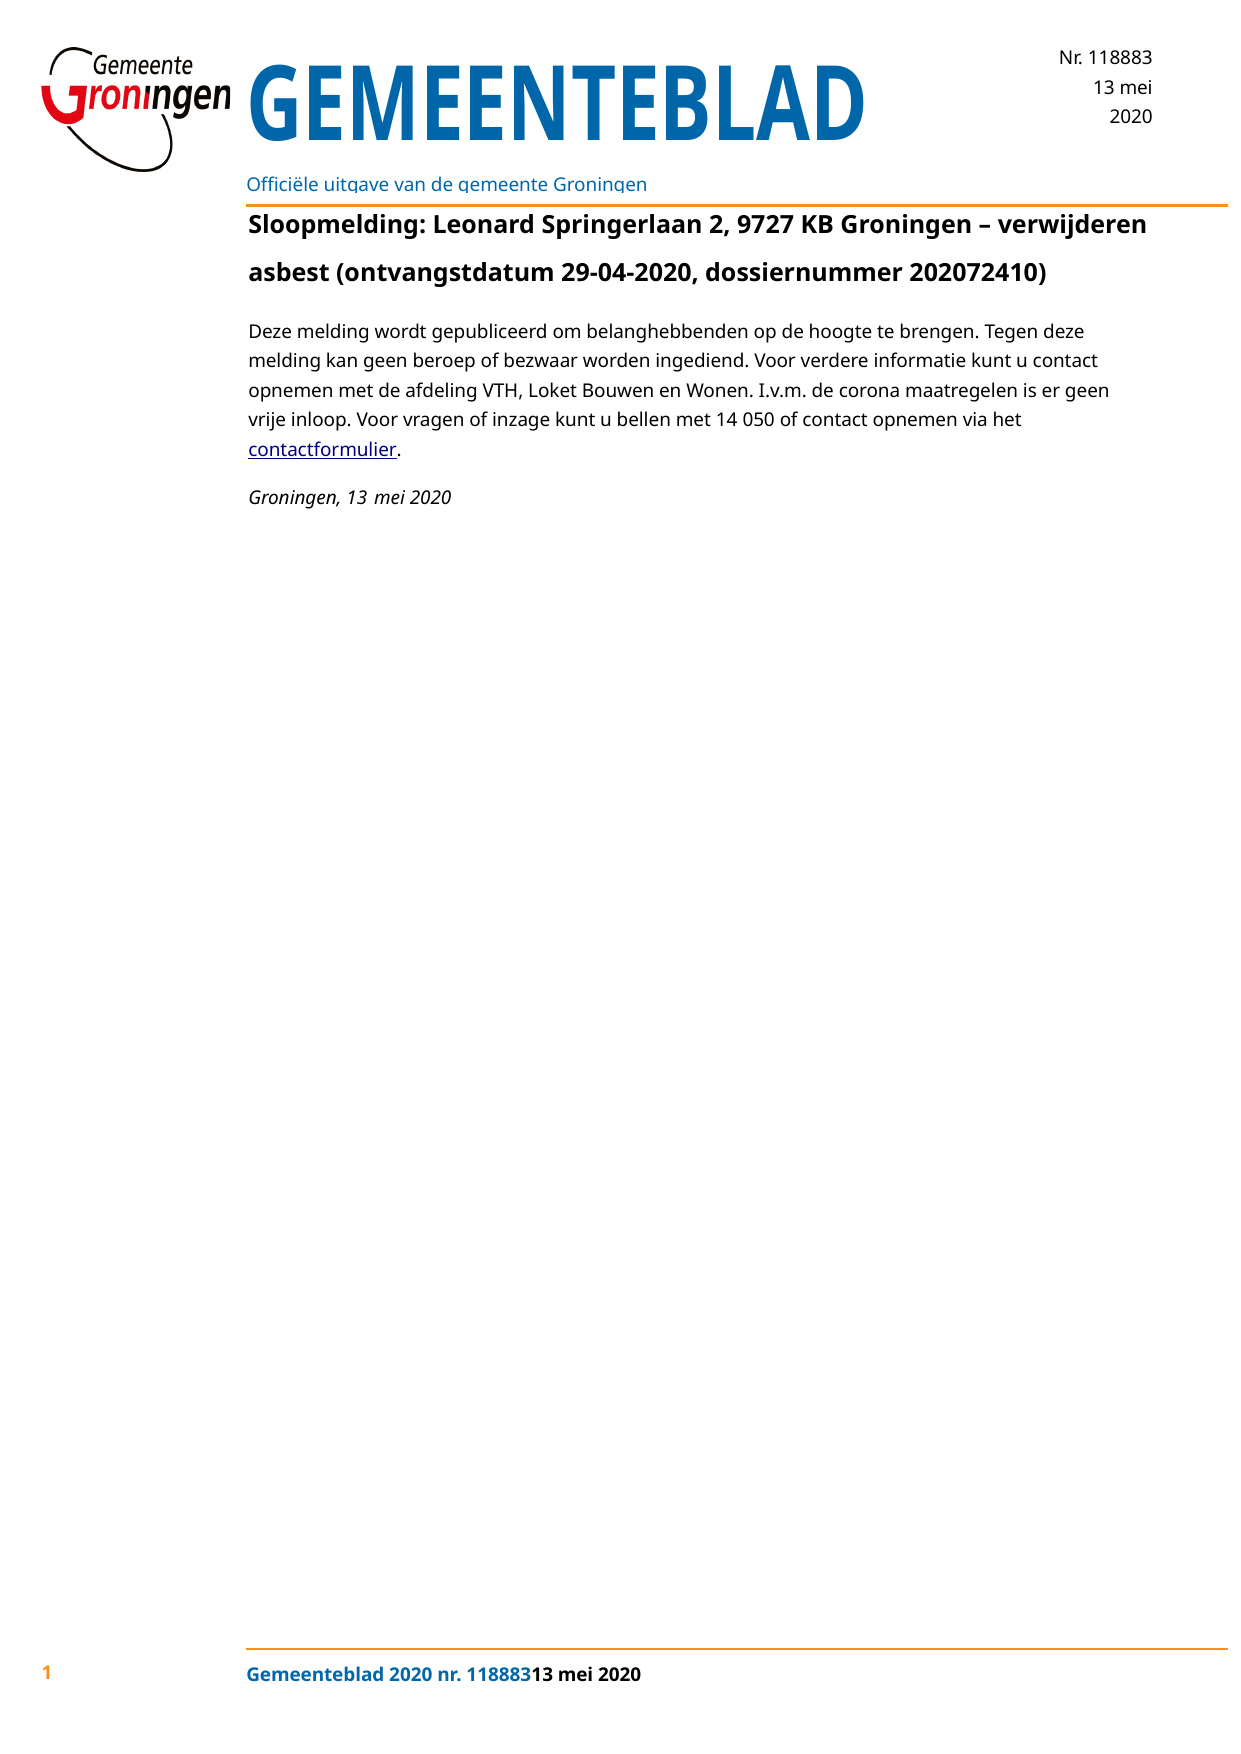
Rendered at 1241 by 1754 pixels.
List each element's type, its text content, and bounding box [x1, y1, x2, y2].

text Groningen, 13 mei 2020 [248, 484, 1152, 510]
text Deze melding wordt gepubliceerd om belanghebbenden op de hoogte te brengen. Tegen deze melding kan geen beroep of bezwaar worden ingediend. Voor verdere informatie kunt u contact opnemen met de afdeling VTH, Loket Bouwen en Wonen. I.v.m. de corona maatregelen is er geen vrije inloop. Voor vragen of inzage kunt u bellen met 14 050 of contact opnemen via het contactformulier. [248, 318, 1152, 462]
picture [41, 47, 231, 172]
text Sloopmelding: Leonard Springerlaan 2, 9727 KB Groningen – verwijderen asbest (ontvangstdatum 29-04-2020, dossiernummer 202072410) [248, 207, 1152, 288]
